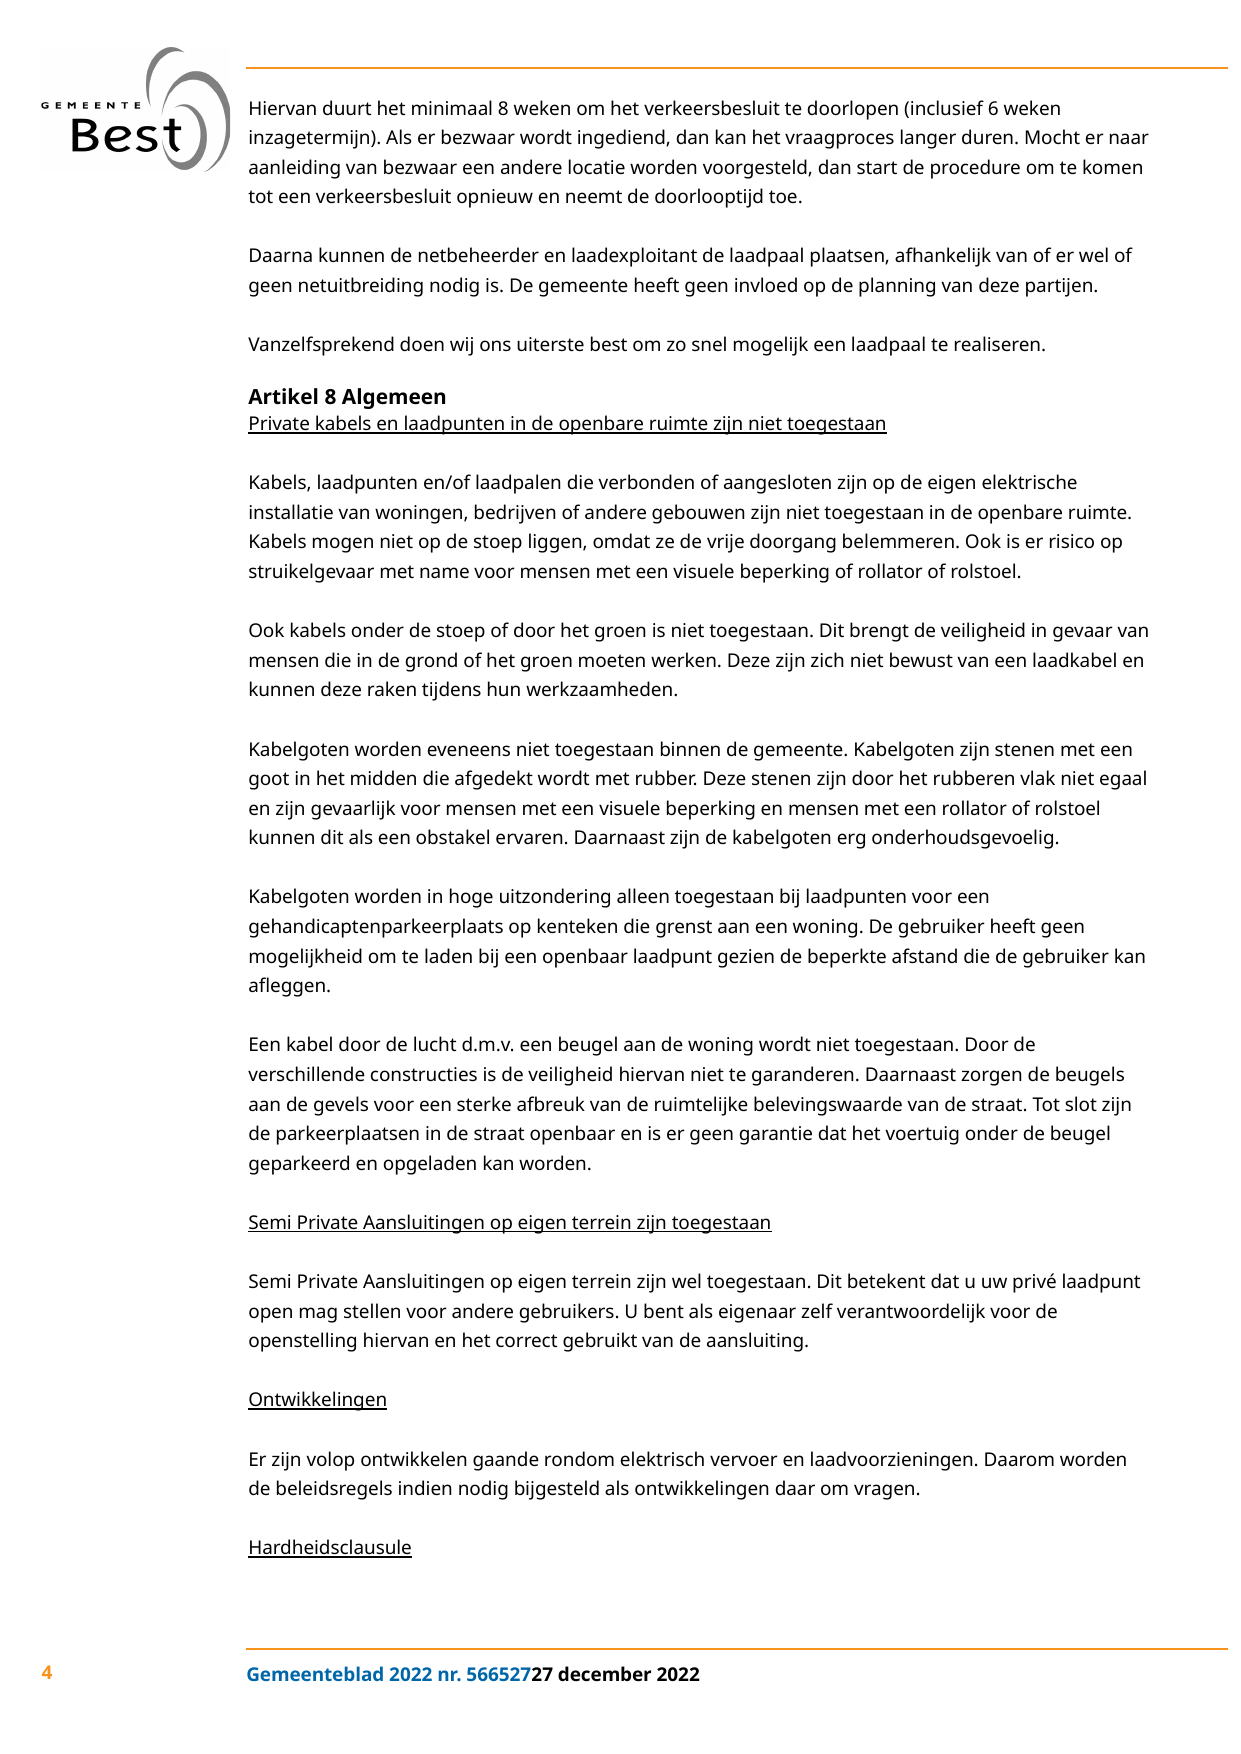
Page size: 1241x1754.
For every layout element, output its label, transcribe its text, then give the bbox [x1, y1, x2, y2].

text Kabelgoten worden in hoge uitzondering alleen toegestaan bij laadpunten voor een gehandicaptenparkeerplaats op kenteken die grenst aan een woning. De gebruiker heeft geen mogelijkheid om te laden bij een openbaar laadpunt gezien de beperkte afstand die de gebruiker kan afleggen. [248, 884, 1152, 998]
text Een kabel door de lucht d.m.v. een beugel aan de woning wordt niet toegestaan. Door de verschillende constructies is de veiligheid hiervan niet te garanderen. Daarnaast zorgen de beugels aan de gevels voor een sterke afbreuk van de ruimtelijke belevingswaarde van de straat. Tot slot zijn de parkeerplaatsen in de straat openbaar en is er geen garantie dat het voertuig onder de beugel geparkeerd en opgeladen kan worden. [248, 1032, 1152, 1176]
text Kabelgoten worden eveneens niet toegestaan binnen de gemeente. Kabelgoten zijn stenen met een goot in het midden die afgedekt wordt met rubber. Deze stenen zijn door het rubberen vlak niet egaal en zijn gevaarlijk voor mensen met een visuele beperking en mensen met een rollator of rolstoel kunnen dit als een obstakel ervaren. Daarnaast zijn de kabelgoten erg onderhoudsgevoelig. [248, 736, 1152, 850]
text Ook kabels onder de stoep of door het groen is niet toegestaan. Dit brengt de veiligheid in gevaar van mensen die in de grond of het groen moeten werken. Deze zijn zich niet bewust van een laadkabel en kunnen deze raken tijdens hun werkzaamheden. [248, 617, 1152, 702]
text Hiervan duurt het minimaal 8 weken om het verkeersbesluit te doorlopen (inclusief 6 weken inzagetermijn). Als er bezwaar wordt ingediend, dan kan het vraagproces langer duren. Mocht er naar aanleiding van bezwaar een andere locatie worden voorgesteld, dan start de procedure om te komen tot een verkeersbesluit opnieuw en neemt de doorlooptijd toe. [248, 95, 1152, 209]
text Private kabels en laadpunten in de openbare ruimte zijn niet toegestaan [248, 410, 1152, 436]
text Vanzelfsprekend doen wij ons uiterste best om zo snel mogelijk een laadpaal te realiseren. [248, 331, 1152, 357]
picture [41, 47, 231, 172]
text Kabels, laadpunten en/of laadpalen die verbonden of aangesloten zijn op de eigen elektrische installatie van woningen, bedrijven of andere gebouwen zijn niet toegestaan in de openbare ruimte. Kabels mogen niet op de stoep liggen, omdat ze de vrije doorgang belemmeren. Ook is er risico op struikelgevaar met name voor mensen met een visuele beperking of rollator of rolstoel. [248, 469, 1152, 584]
text Ontwikkelingen [248, 1387, 1152, 1412]
text Er zijn volop ontwikkelen gaande rondom elektrisch vervoer en laadvoorzieningen. Daarom worden de beleidsregels indien nodig bijgesteld als ontwikkelingen daar om vragen. [248, 1446, 1152, 1501]
text Daarna kunnen de netbeheerder en laadexploitant de laadpaal plaatsen, afhankelijk van of er wel of geen netuitbreiding nodig is. De gemeente heeft geen invloed op de planning van deze partijen. [248, 243, 1152, 298]
text Semi Private Aansluitingen op eigen terrein zijn wel toegestaan. Dit betekent dat u uw privé laadpunt open mag stellen voor andere gebruikers. U bent als eigenaar zelf verantwoordelijk voor de openstelling hiervan en het correct gebruikt van de aansluiting. [248, 1268, 1152, 1353]
text Semi Private Aansluitingen op eigen terrein zijn toegestaan [248, 1209, 1152, 1235]
text Hardheidsclausule [248, 1534, 1152, 1560]
text Artikel 8 Algemeen [248, 382, 1152, 410]
